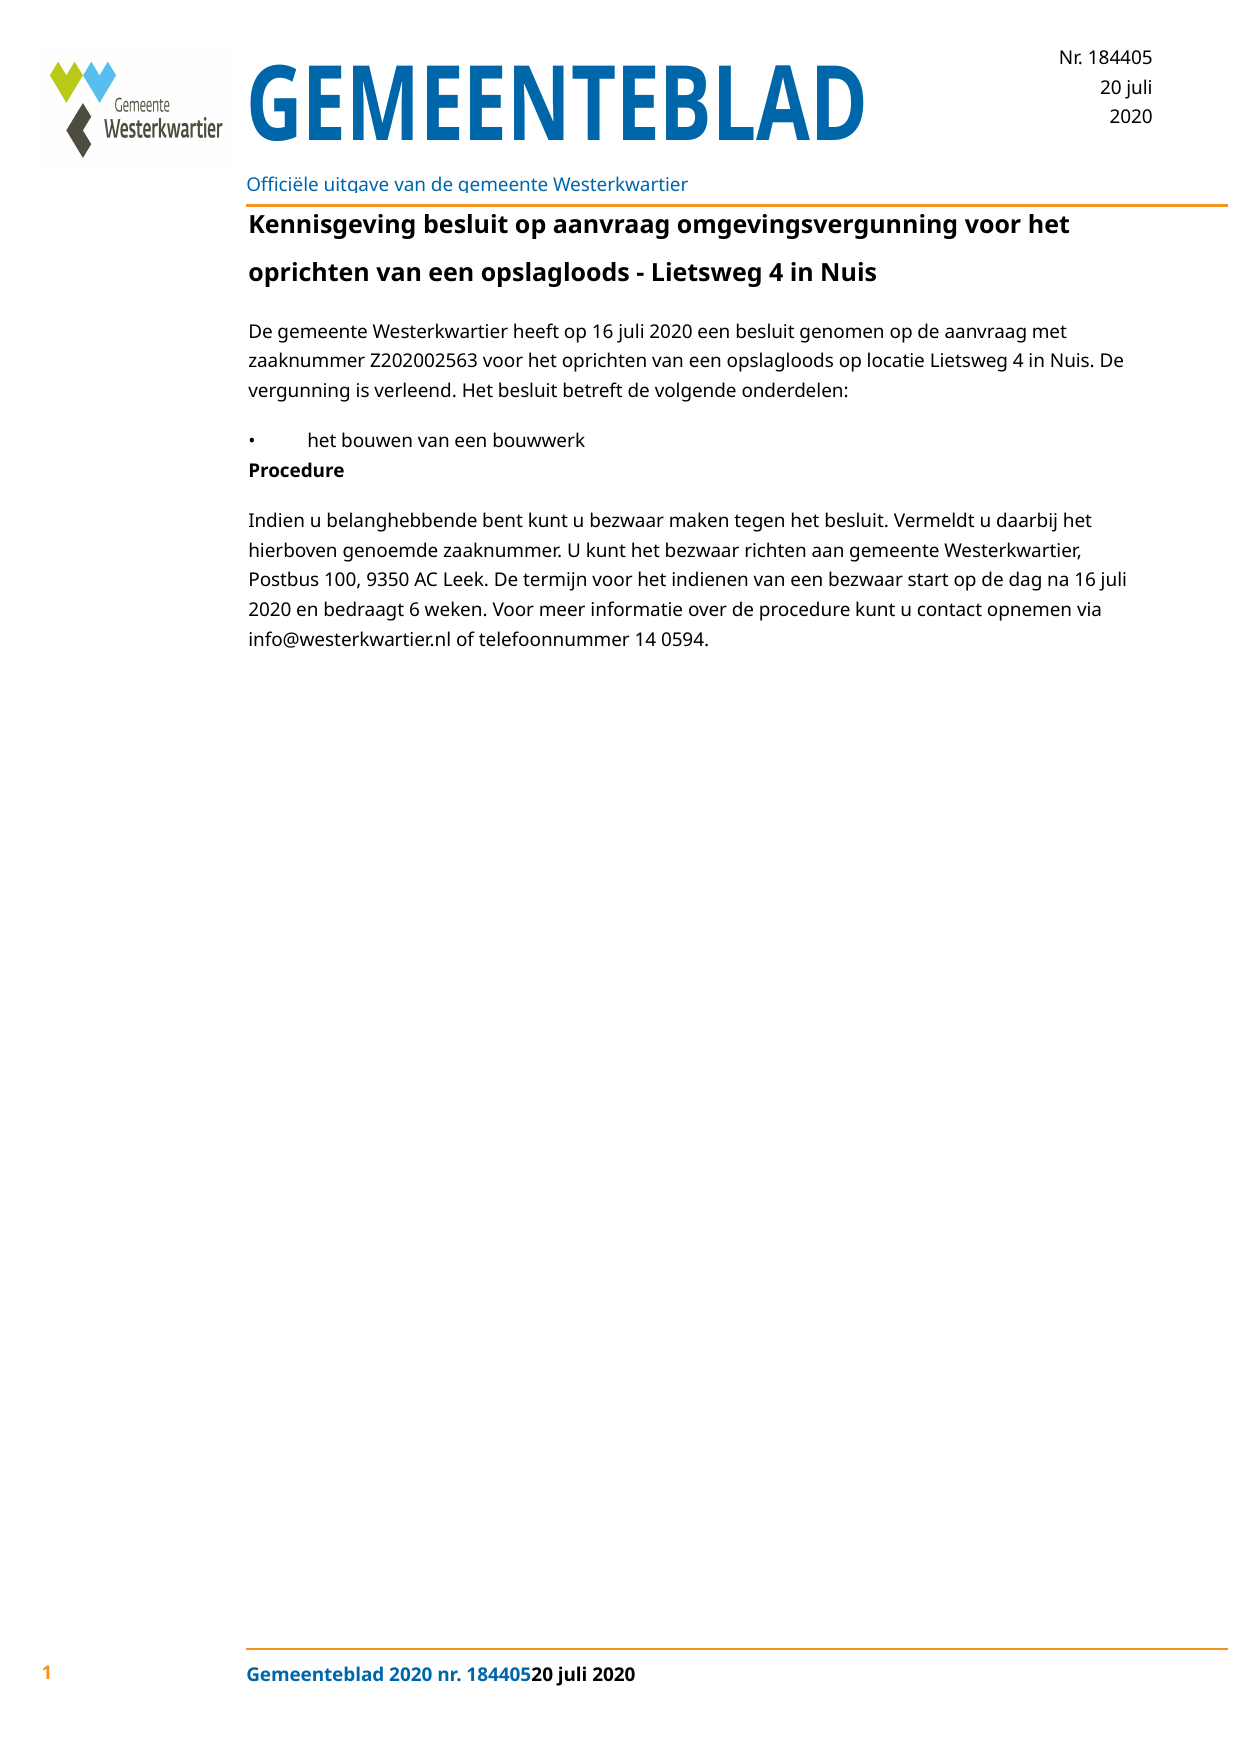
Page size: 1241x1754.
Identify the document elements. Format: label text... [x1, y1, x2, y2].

picture [41, 47, 231, 172]
text De gemeente Westerkwartier heeft op 16 juli 2020 een besluit genomen op de aanvraag met zaaknummer Z202002563 voor het oprichten van een opslagloods op locatie Lietsweg 4 in Nuis. De vergunning is verleend. Het besluit betreft de volgende onderdelen: [248, 318, 1152, 403]
list het bouwen van een bouwwerk [248, 427, 1152, 453]
text Kennisgeving besluit op aanvraag omgevingsvergunning voor het oprichten van een opslagloods - Lietsweg 4 in Nuis [248, 207, 1152, 288]
text Procedure [248, 457, 1152, 483]
text Indien u belanghebbende bent kunt u bezwaar maken tegen het besluit. Vermeldt u daarbij het hierboven genoemde zaaknummer. U kunt het bezwaar richten aan gemeente Westerkwartier, Postbus 100, 9350 AC Leek. De termijn voor het indienen van een bezwaar start op de dag na 16 juli 2020 en bedraagt 6 weken. Voor meer informatie over de procedure kunt u contact opnemen via info@westerkwartier.nl of telefoonnummer 14 0594. [248, 507, 1152, 652]
